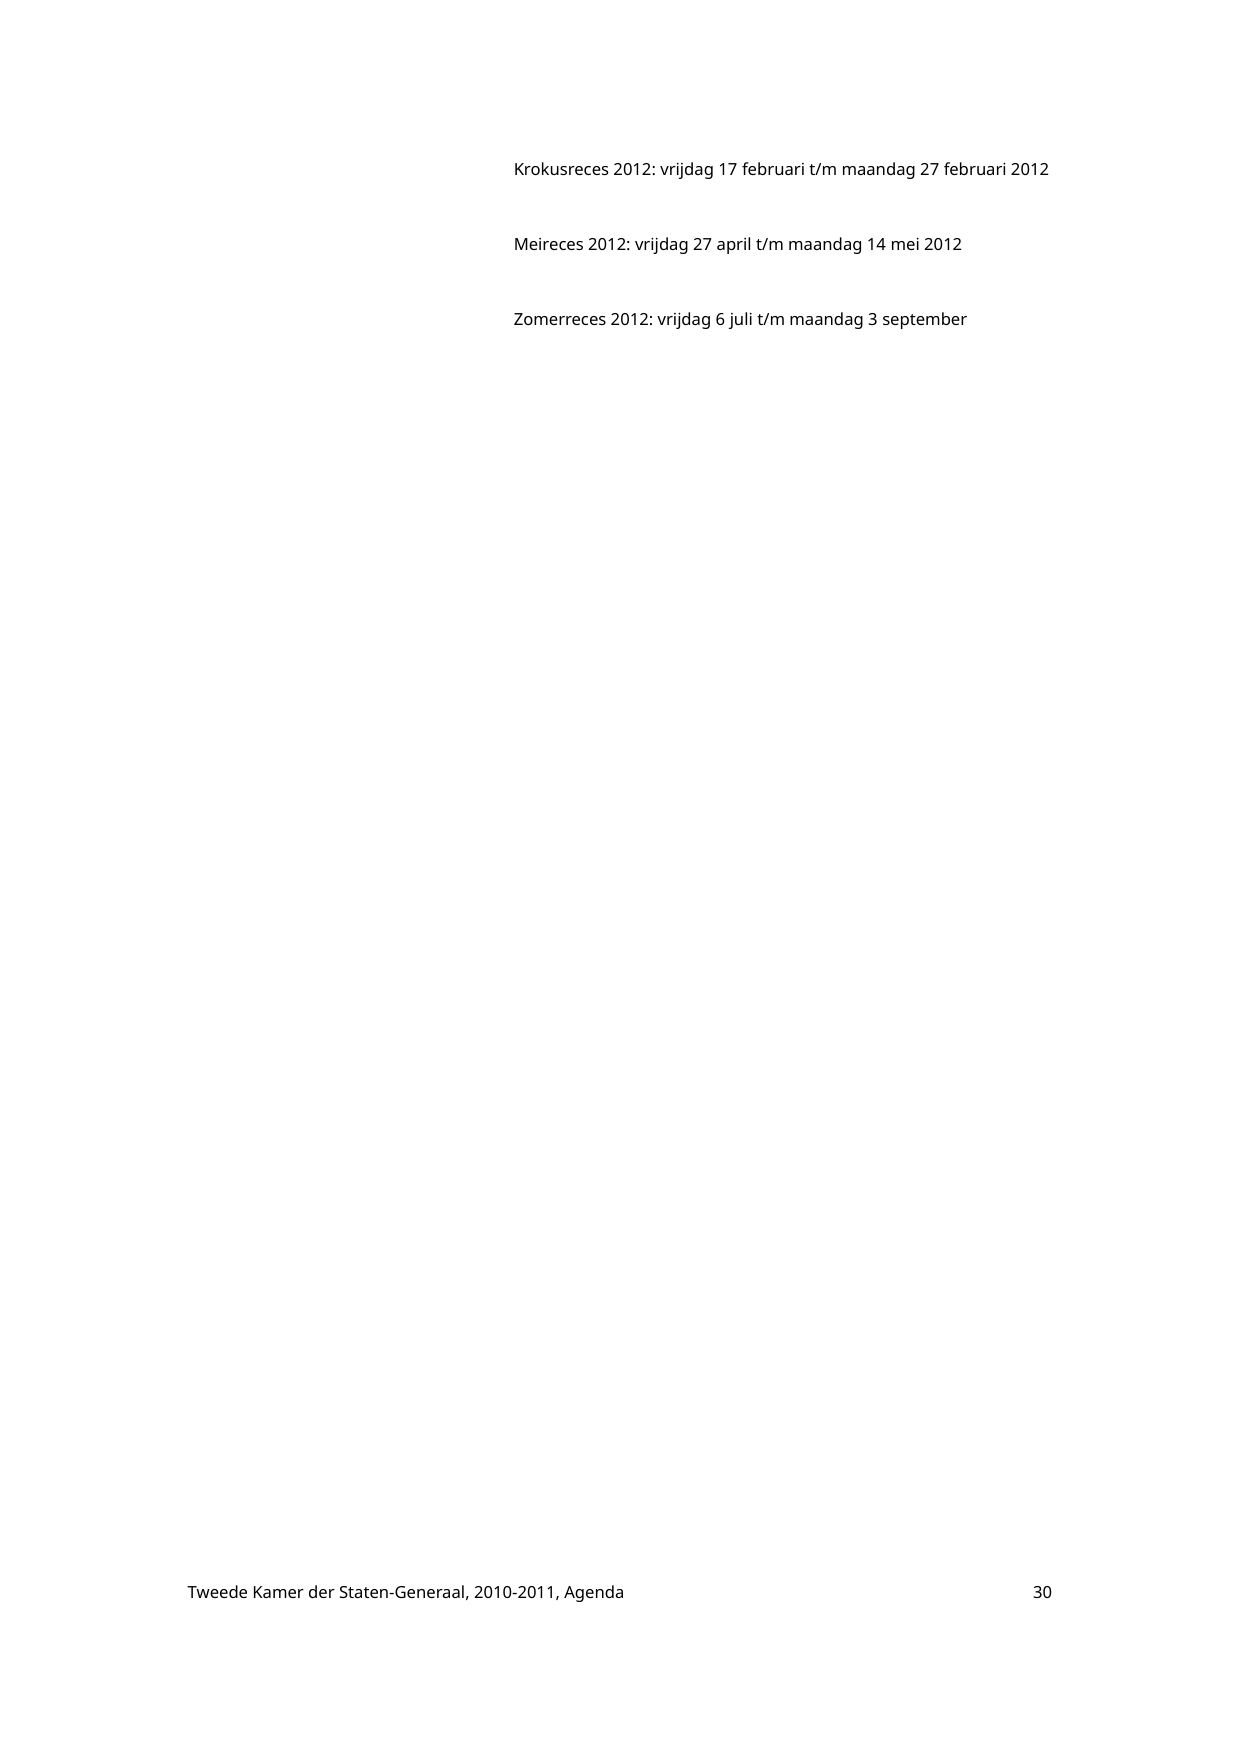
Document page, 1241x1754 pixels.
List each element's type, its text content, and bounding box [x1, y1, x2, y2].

table_cell Zomerreces 2012: vrijdag 6 juli t/m maandag 3 september [510, 304, 1053, 379]
table_cell [490, 229, 510, 304]
table_cell [490, 150, 510, 154]
table_cell [490, 154, 510, 229]
table_cell [188, 229, 490, 304]
table_cell [188, 304, 490, 379]
table_cell [490, 304, 510, 379]
table_cell [510, 150, 1053, 154]
table_cell Krokusreces 2012: vrijdag 17 februari t/m maandag 27 februari 2012 [510, 154, 1053, 229]
table_cell [188, 150, 490, 154]
table_cell Meireces 2012: vrijdag 27 april t/m maandag 14 mei 2012 [510, 229, 1053, 304]
table_cell [188, 154, 490, 229]
